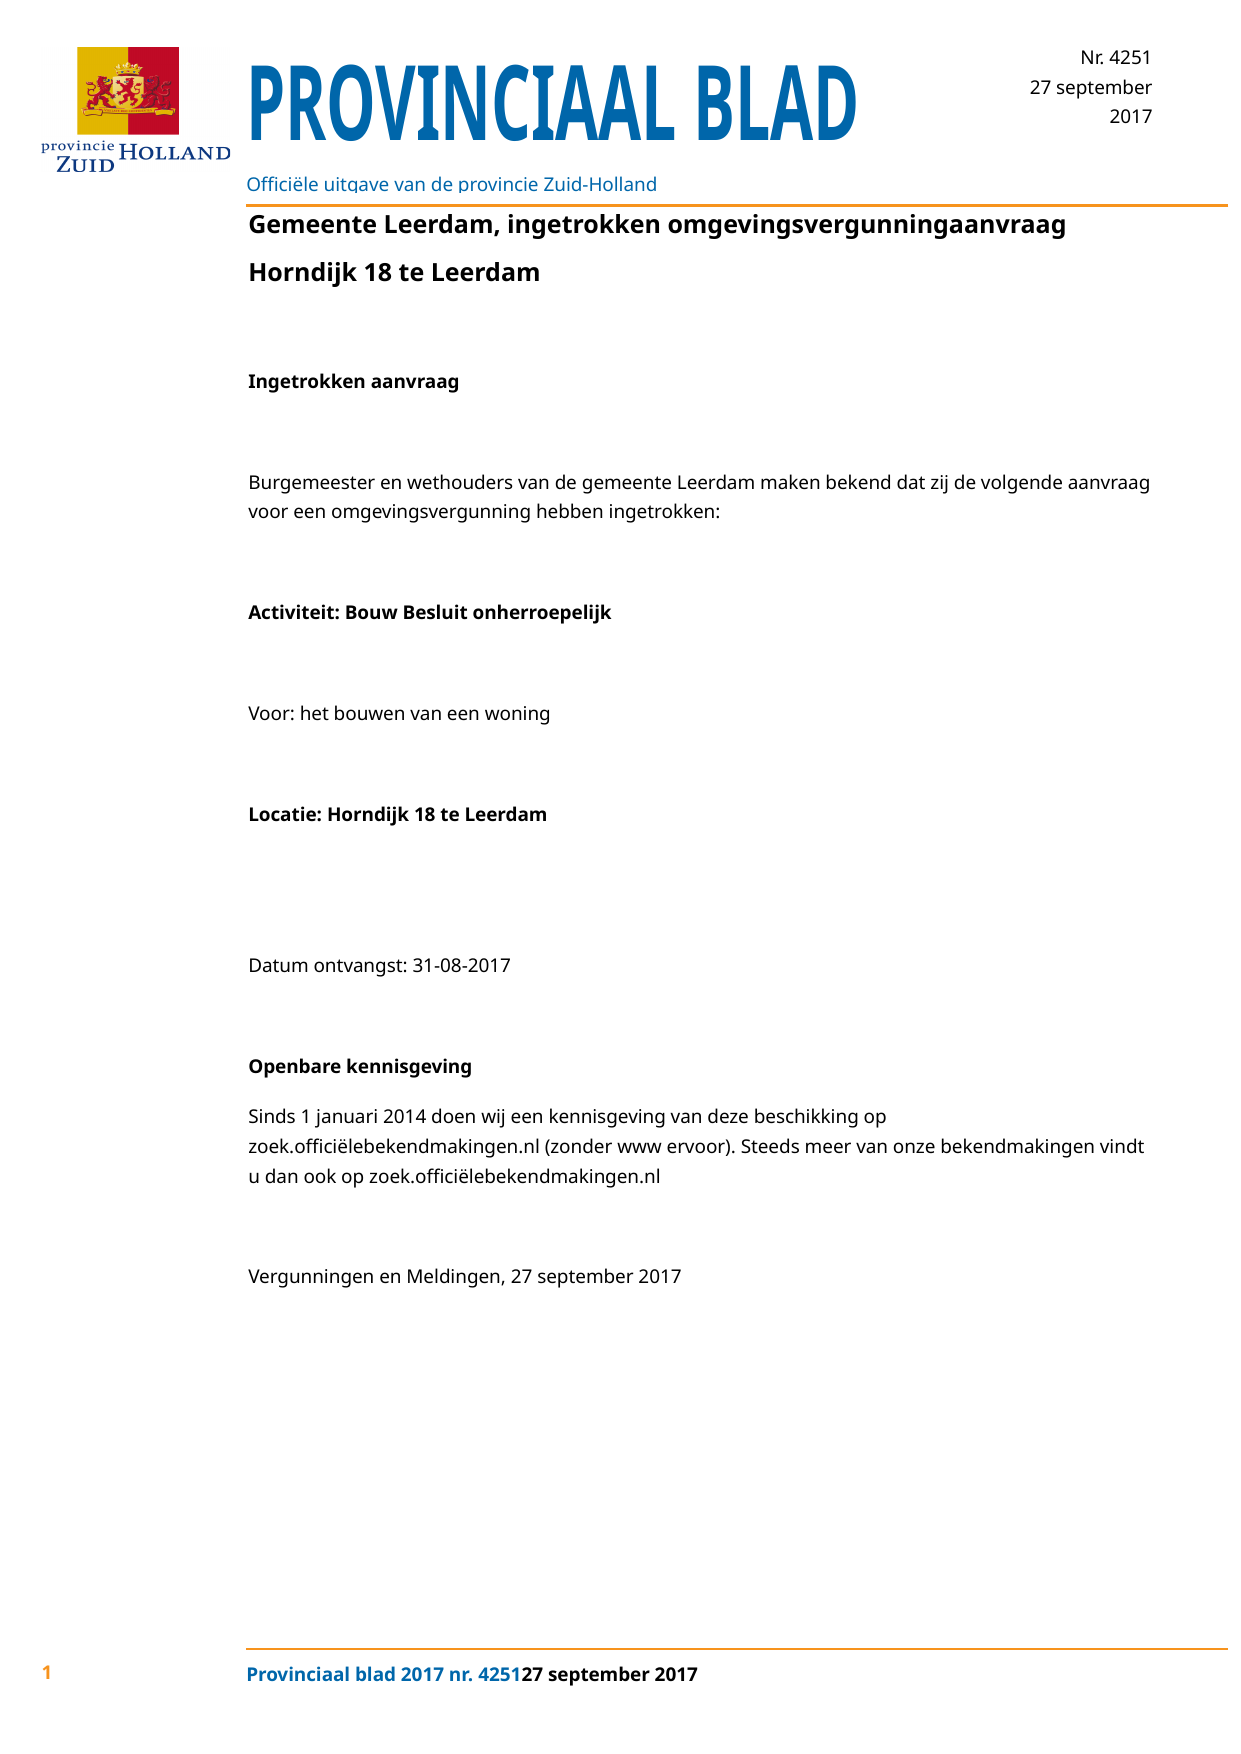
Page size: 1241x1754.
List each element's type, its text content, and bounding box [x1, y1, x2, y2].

text Openbare kennisgeving [248, 1053, 1152, 1079]
text Sinds 1 januari 2014 doen wij een kennisgeving van deze beschikking op zoek.officiëlebekendmakingen.nl (zonder www ervoor). Steeds meer van onze bekendmakingen vindt u dan ook op zoek.officiëlebekendmakingen.nl [248, 1104, 1152, 1189]
text Vergunningen en Meldingen, 27 september 2017 [248, 1264, 1152, 1289]
picture [41, 47, 231, 172]
text Activiteit: Bouw Besluit onherroepelijk [248, 599, 1152, 625]
text Voor: het bouwen van een woning [248, 700, 1152, 726]
text Locatie: Horndijk 18 te Leerdam [248, 801, 1152, 827]
text Burgemeester en wethouders van de gemeente Leerdam maken bekend dat zij de volgende aanvraag voor een omgevingsvergunning hebben ingetrokken: [248, 469, 1152, 524]
text Datum ontvangst: 31-08-2017 [248, 952, 1152, 978]
text Gemeente Leerdam, ingetrokken omgevingsvergunningaanvraag Horndijk 18 te Leerdam [248, 207, 1152, 288]
text Ingetrokken aanvraag [248, 368, 1152, 394]
